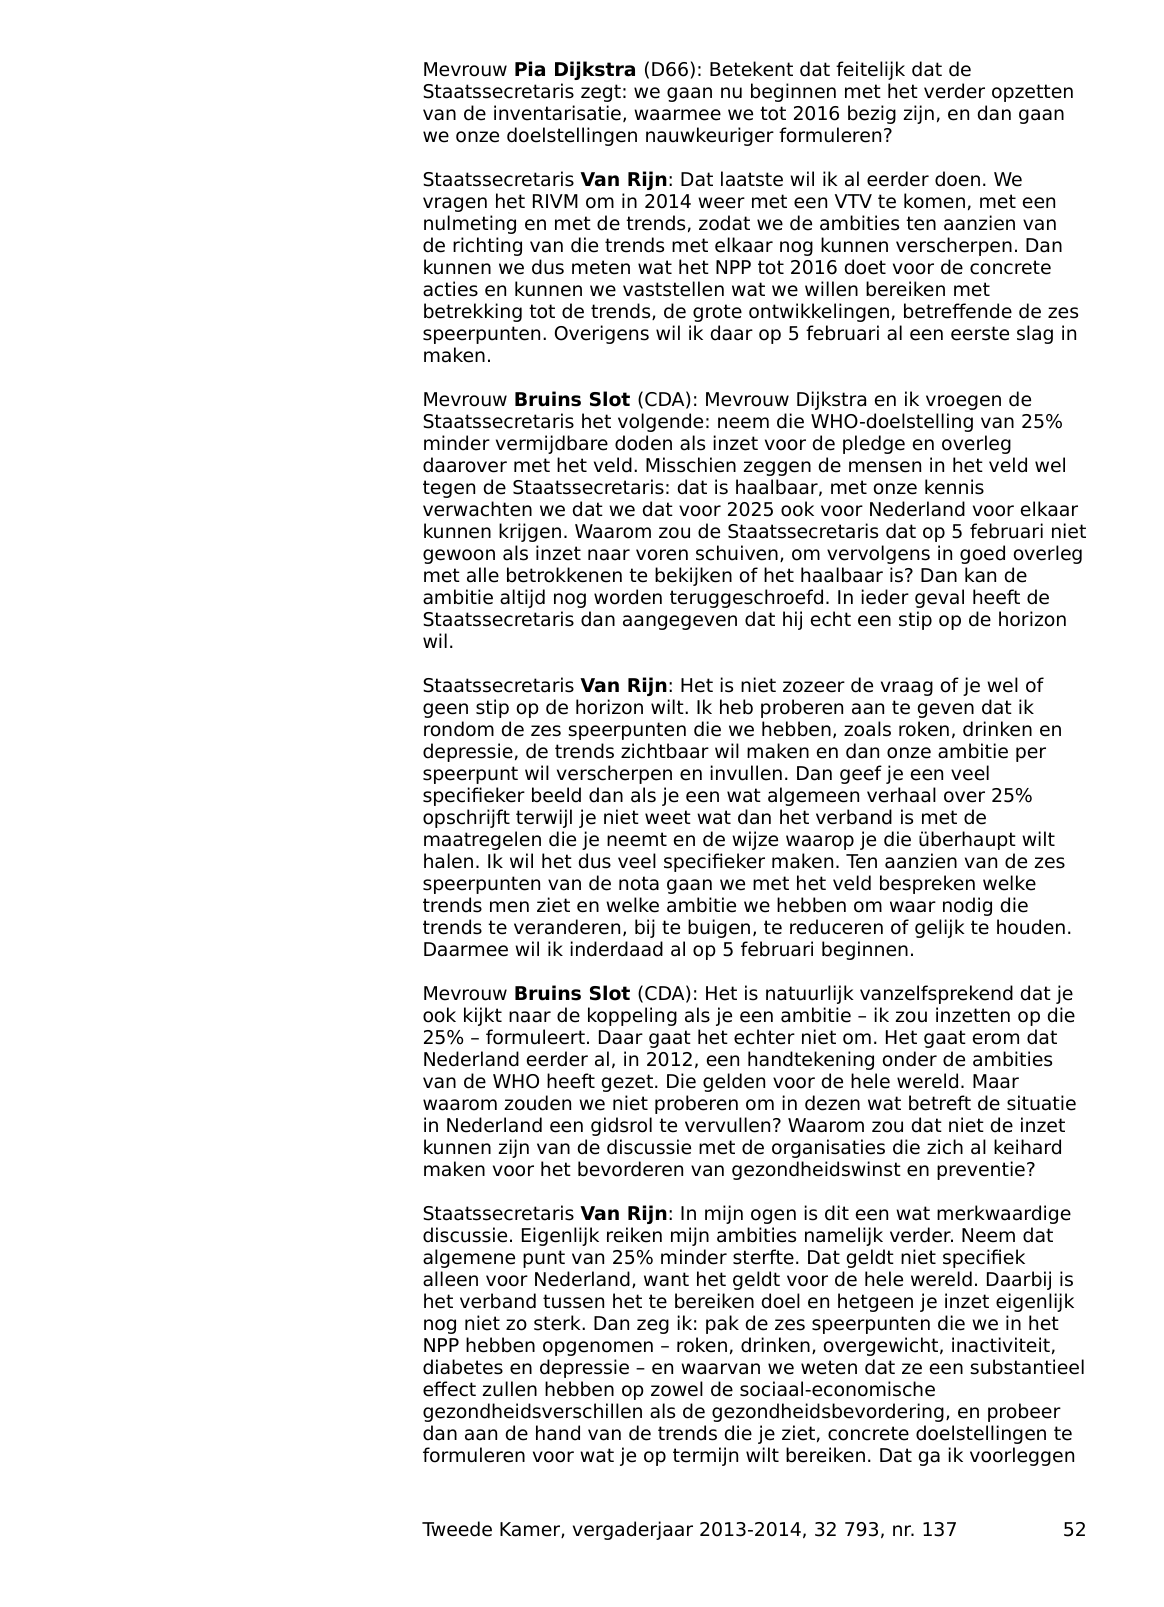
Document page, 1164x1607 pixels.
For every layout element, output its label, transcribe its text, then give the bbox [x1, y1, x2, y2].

text Mevrouw Bruins Slot (CDA): Mevrouw Dijkstra en ik vroegen de Staatssecretaris het volgende: neem die WHO-doelstelling van 25% minder vermijdbare doden als inzet voor de pledge en overleg daarover met het veld. Misschien zeggen de mensen in het veld wel tegen de Staatssecretaris: dat is haalbaar, met onze kennis verwachten we dat we dat voor 2025 ook voor Nederland voor elkaar kunnen krijgen. Waarom zou de Staatssecretaris dat op 5 februari niet gewoon als inzet naar voren schuiven, om vervolgens in goed overleg met alle betrokkenen te bekijken of het haalbaar is? Dan kan de ambitie altijd nog worden teruggeschroefd. In ieder geval heeft de Staatssecretaris dan aangegeven dat hij echt een stip op de horizon wil. [422, 389, 1087, 653]
text Mevrouw Bruins Slot (CDA): Het is natuurlijk vanzelfsprekend dat je ook kijkt naar de koppeling als je een ambitie – ik zou inzetten op die 25% – formuleert. Daar gaat het echter niet om. Het gaat erom dat Nederland eerder al, in 2012, een handtekening onder de ambities van de WHO heeft gezet. Die gelden voor de hele wereld. Maar waarom zouden we niet proberen om in dezen wat betreft de situatie in Nederland een gidsrol te vervullen? Waarom zou dat niet de inzet kunnen zijn van de discussie met de organisaties die zich al keihard maken voor het bevorderen van gezondheidswinst en preventie? [422, 983, 1087, 1181]
text Staatssecretaris Van Rijn: Het is niet zozeer de vraag of je wel of geen stip op de horizon wilt. Ik heb proberen aan te geven dat ik rondom de zes speerpunten die we hebben, zoals roken, drinken en depressie, de trends zichtbaar wil maken en dan onze ambitie per speerpunt wil verscherpen en invullen. Dan geef je een veel specifieker beeld dan als je een wat algemeen verhaal over 25% opschrijft terwijl je niet weet wat dan het verband is met de maatregelen die je neemt en de wijze waarop je die überhaupt wilt halen. Ik wil het dus veel specifieker maken. Ten aanzien van de zes speerpunten van de nota gaan we met het veld bespreken welke trends men ziet en welke ambitie we hebben om waar nodig die trends te veranderen, bij te buigen, te reduceren of gelijk te houden. Daarmee wil ik inderdaad al op 5 februari beginnen. [422, 675, 1087, 961]
text Mevrouw Pia Dijkstra (D66): Betekent dat feitelijk dat de Staatssecretaris zegt: we gaan nu beginnen met het verder opzetten van de inventarisatie, waarmee we tot 2016 bezig zijn, en dan gaan we onze doelstellingen nauwkeuriger formuleren? [422, 59, 1087, 147]
text Staatssecretaris Van Rijn: Dat laatste wil ik al eerder doen. We vragen het RIVM om in 2014 weer met een VTV te komen, met een nulmeting en met de trends, zodat we de ambities ten aanzien van de richting van die trends met elkaar nog kunnen verscherpen. Dan kunnen we dus meten wat het NPP tot 2016 doet voor de concrete acties en kunnen we vaststellen wat we willen bereiken met betrekking tot de trends, de grote ontwikkelingen, betreffende de zes speerpunten. Overigens wil ik daar op 5 februari al een eerste slag in maken. [422, 169, 1087, 367]
text Staatssecretaris Van Rijn: In mijn ogen is dit een wat merkwaardige discussie. Eigenlijk reiken mijn ambities namelijk verder. Neem dat algemene punt van 25% minder sterfte. Dat geldt niet specifiek alleen voor Nederland, want het geldt voor de hele wereld. Daarbij is het verband tussen het te bereiken doel en hetgeen je inzet eigenlijk nog niet zo sterk. Dan zeg ik: pak de zes speerpunten die we in het NPP hebben opgenomen – roken, drinken, overgewicht, inactiviteit, diabetes en depressie – en waarvan we weten dat ze een substantieel effect zullen hebben op zowel de sociaal-economische gezondheidsverschillen als de gezondheidsbevordering, en probeer dan aan de hand van de trends die je ziet, concrete doelstellingen te formuleren voor wat je op termijn wilt bereiken. Dat ga ik voorleggen [422, 1203, 1087, 1467]
